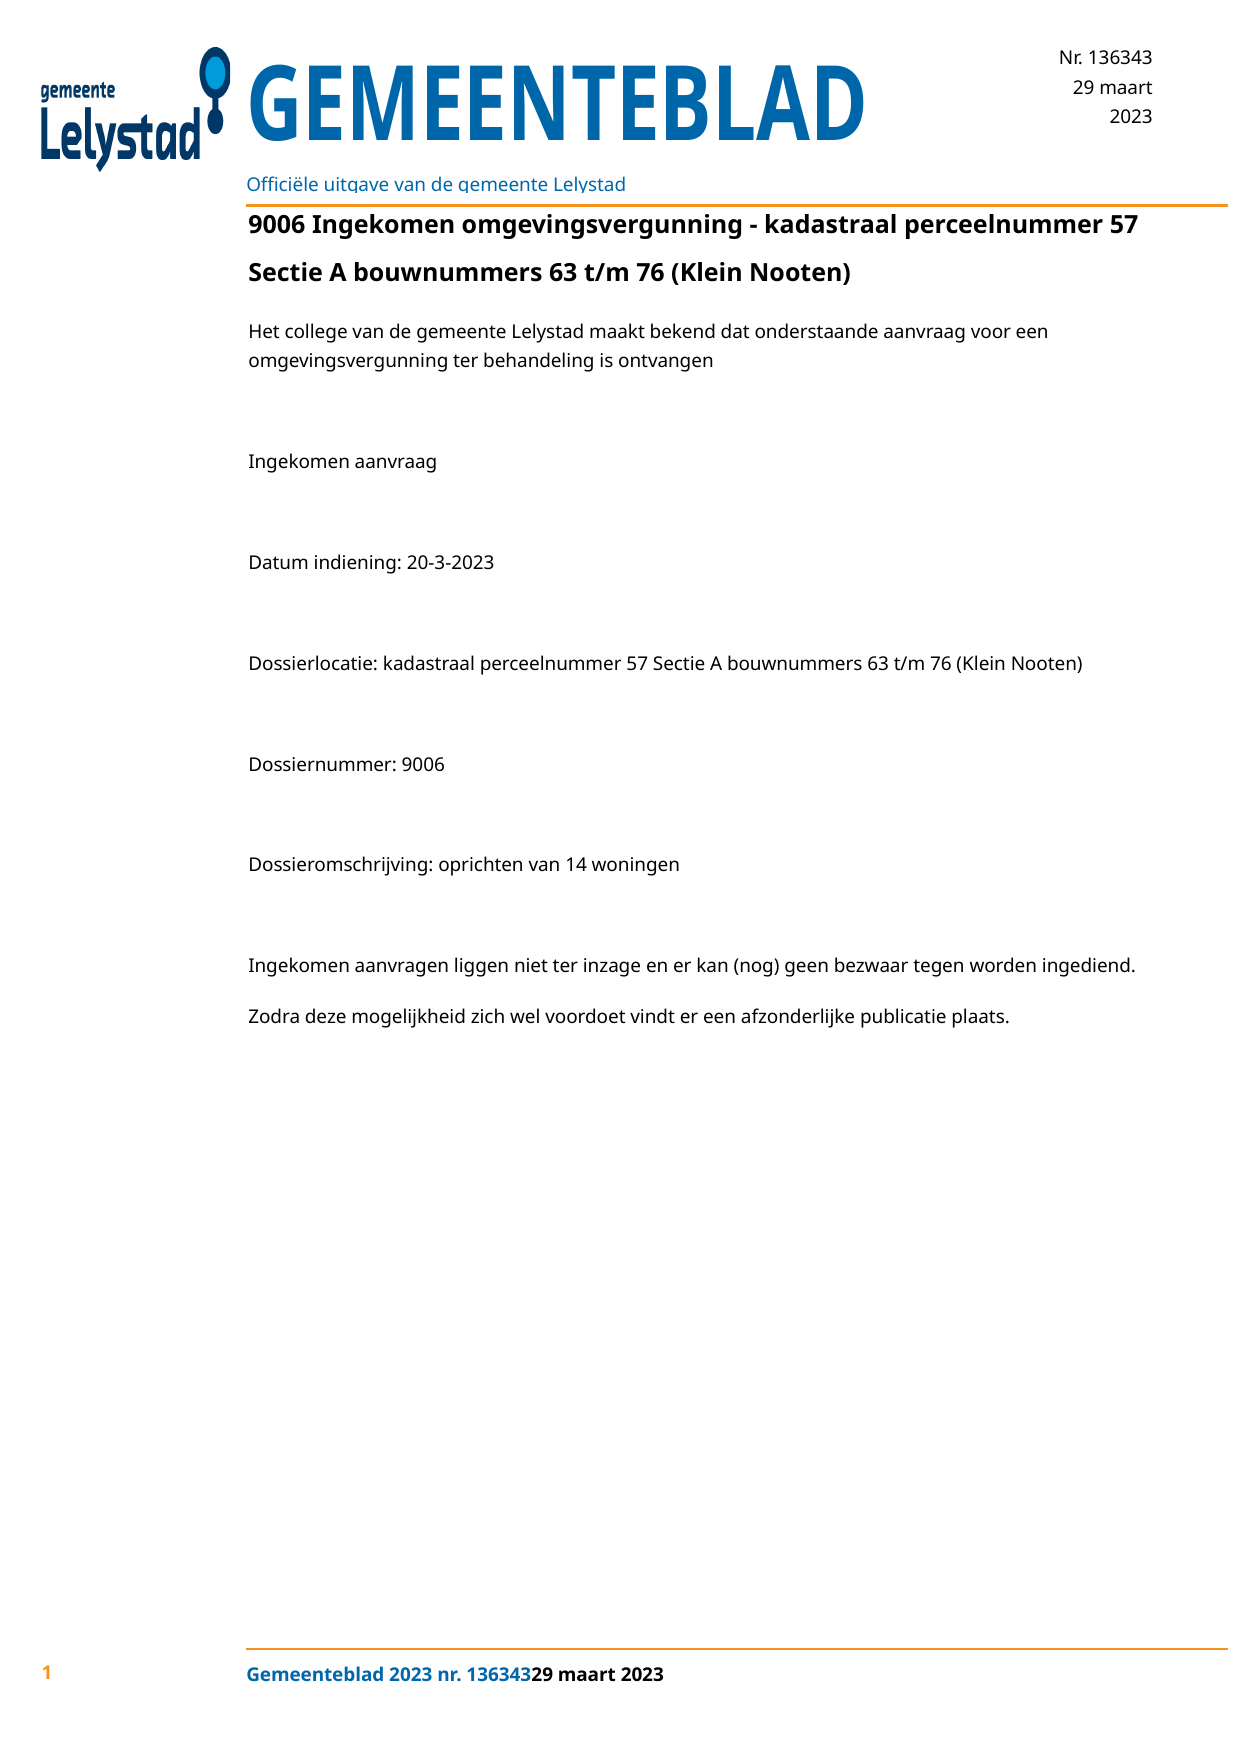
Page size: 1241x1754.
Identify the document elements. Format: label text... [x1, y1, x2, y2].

text Zodra deze mogelijkheid zich wel voordoet vindt er een afzonderlijke publicatie plaats. [248, 1003, 1152, 1029]
text Ingekomen aanvraag [248, 448, 1152, 474]
text Datum indiening: 20-3-2023 [248, 549, 1152, 575]
picture [41, 47, 231, 172]
text 9006 Ingekomen omgevingsvergunning - kadastraal perceelnummer 57 Sectie A bouwnummers 63 t/m 76 (Klein Nooten) [248, 207, 1152, 288]
text Ingekomen aanvragen liggen niet ter inzage en er kan (nog) geen bezwaar tegen worden ingediend. [248, 952, 1152, 978]
text Het college van de gemeente Lelystad maakt bekend dat onderstaande aanvraag voor een omgevingsvergunning ter behandeling is ontvangen [248, 318, 1152, 373]
text Dossieromschrijving: oprichten van 14 woningen [248, 852, 1152, 877]
text Dossiernummer: 9006 [248, 751, 1152, 777]
text Dossierlocatie: kadastraal perceelnummer 57 Sectie A bouwnummers 63 t/m 76 (Klein Nooten) [248, 650, 1152, 676]
